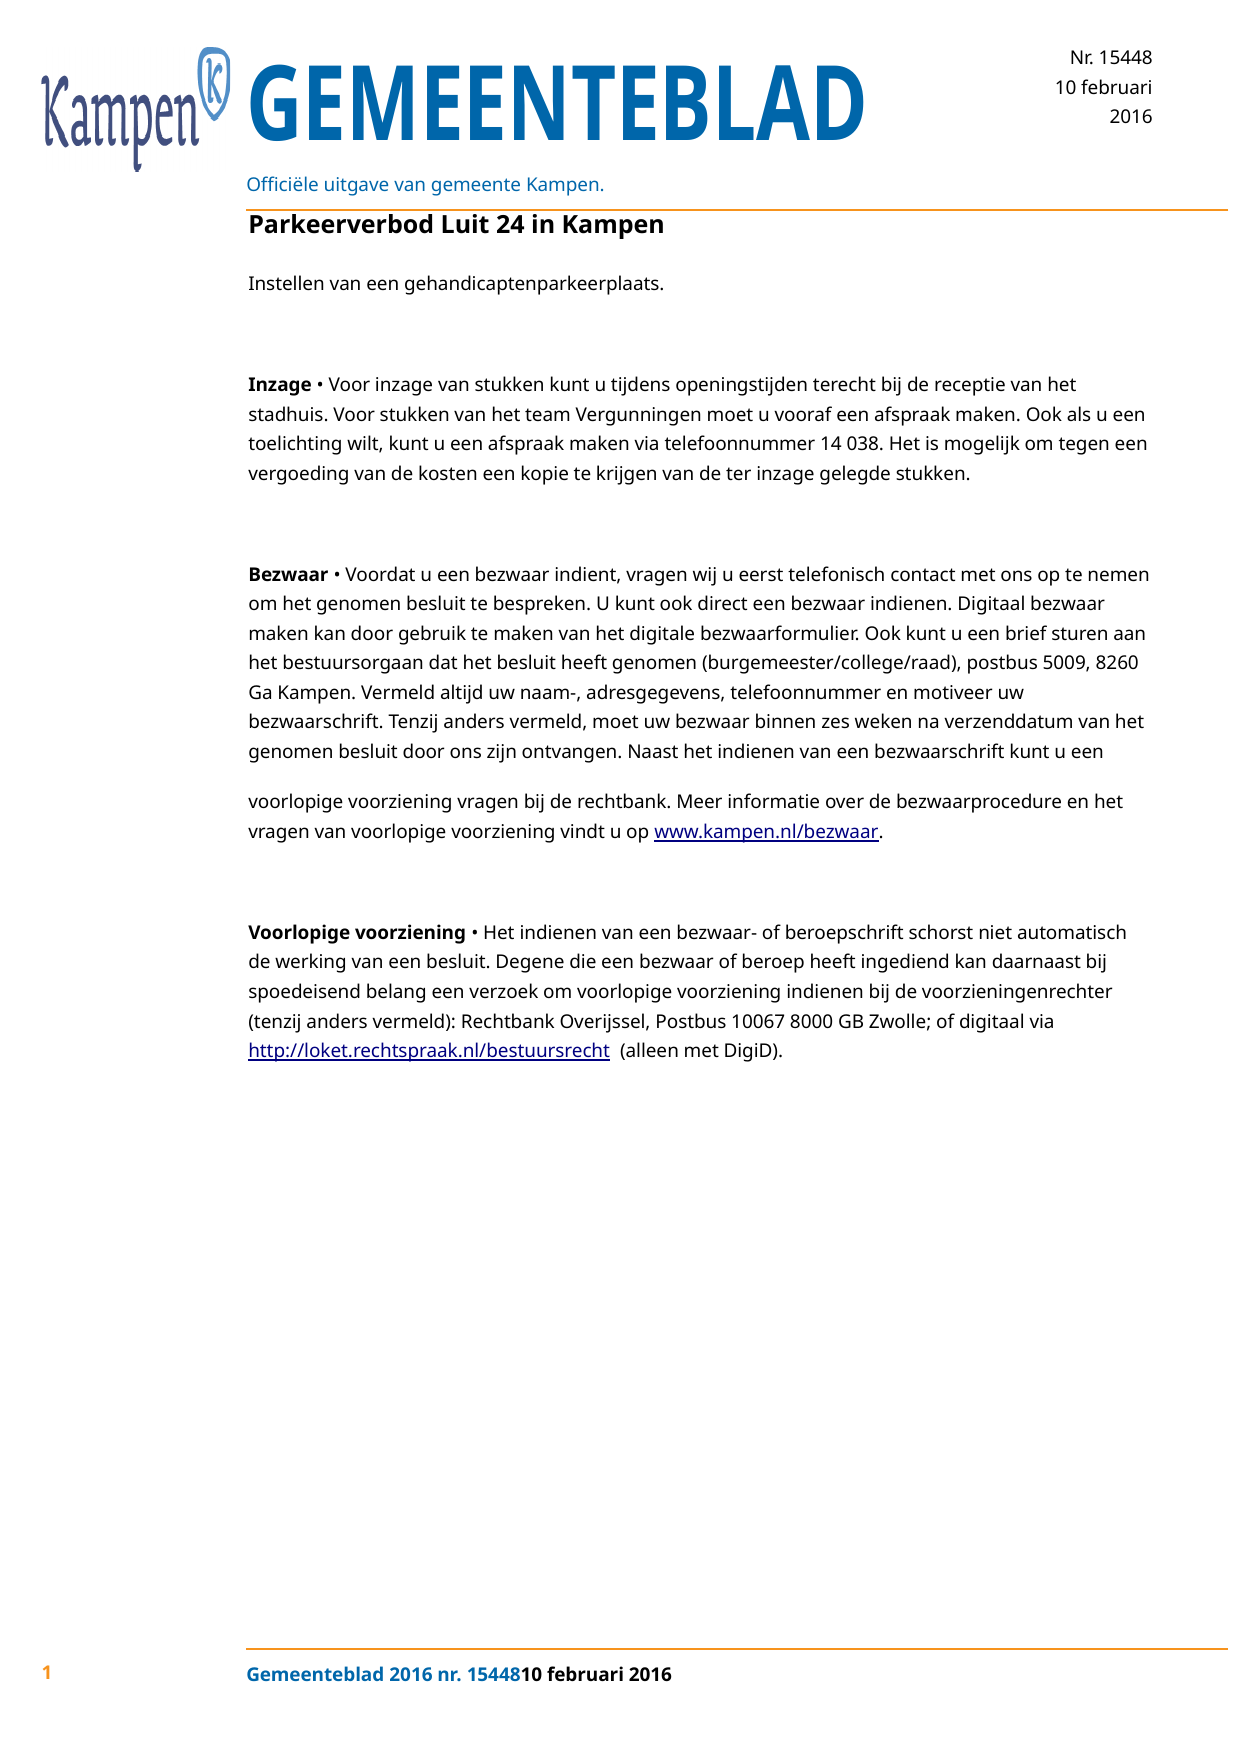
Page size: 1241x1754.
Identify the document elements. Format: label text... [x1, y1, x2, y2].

text voorlopige voorziening vragen bij de rechtbank. Meer informatie over de bezwaarprocedure en het vragen van voorlopige voorziening vindt u op www.kampen.nl/bezwaar. [248, 789, 1152, 844]
picture [41, 47, 231, 172]
text Inzage • Voor inzage van stukken kunt u tijdens openingstijden terecht bij de receptie van het stadhuis. Voor stukken van het team Vergunningen moet u vooraf een afspraak maken. Ook als u een toelichting wilt, kunt u een afspraak maken via telefoonnummer 14 038. Het is mogelijk om tegen een vergoeding van de kosten een kopie te krijgen van de ter inzage gelegde stukken. [248, 371, 1152, 486]
text Parkeerverbod Luit 24 in Kampen [248, 211, 1152, 241]
text Bezwaar • Voordat u een bezwaar indient, vragen wij u eerst telefonisch contact met ons op te nemen om het genomen besluit te bespreken. U kunt ook direct een bezwaar indienen. Digitaal bezwaar maken kan door gebruik te maken van het digitale bezwaarformulier. Ook kunt u een brief sturen aan het bestuursorgaan dat het besluit heeft genomen (burgemeester/college/raad), postbus 5009, 8260 Ga Kampen. Vermeld altijd uw naam-, adresgegevens, telefoonnummer en motiveer uw bezwaarschrift. Tenzij anders vermeld, moet uw bezwaar binnen zes weken na verzenddatum van het genomen besluit door ons zijn ontvangen. Naast het indienen van een bezwaarschrift kunt u een [248, 561, 1152, 764]
text Voorlopige voorziening • Het indienen van een bezwaar- of beroepschrift schorst niet automatisch de werking van een besluit. Degene die een bezwaar of beroep heeft ingediend kan daarnaast bij spoedeisend belang een verzoek om voorlopige voorziening indienen bij de voorzieningenrechter (tenzij anders vermeld): Rechtbank Overijssel, Postbus 10067 8000 GB Zwolle; of digitaal via http://loket.rechtspraak.nl/bestuursrecht (alleen met DigiD). [248, 919, 1152, 1063]
text Instellen van een gehandicaptenparkeerplaats. [248, 270, 1152, 296]
